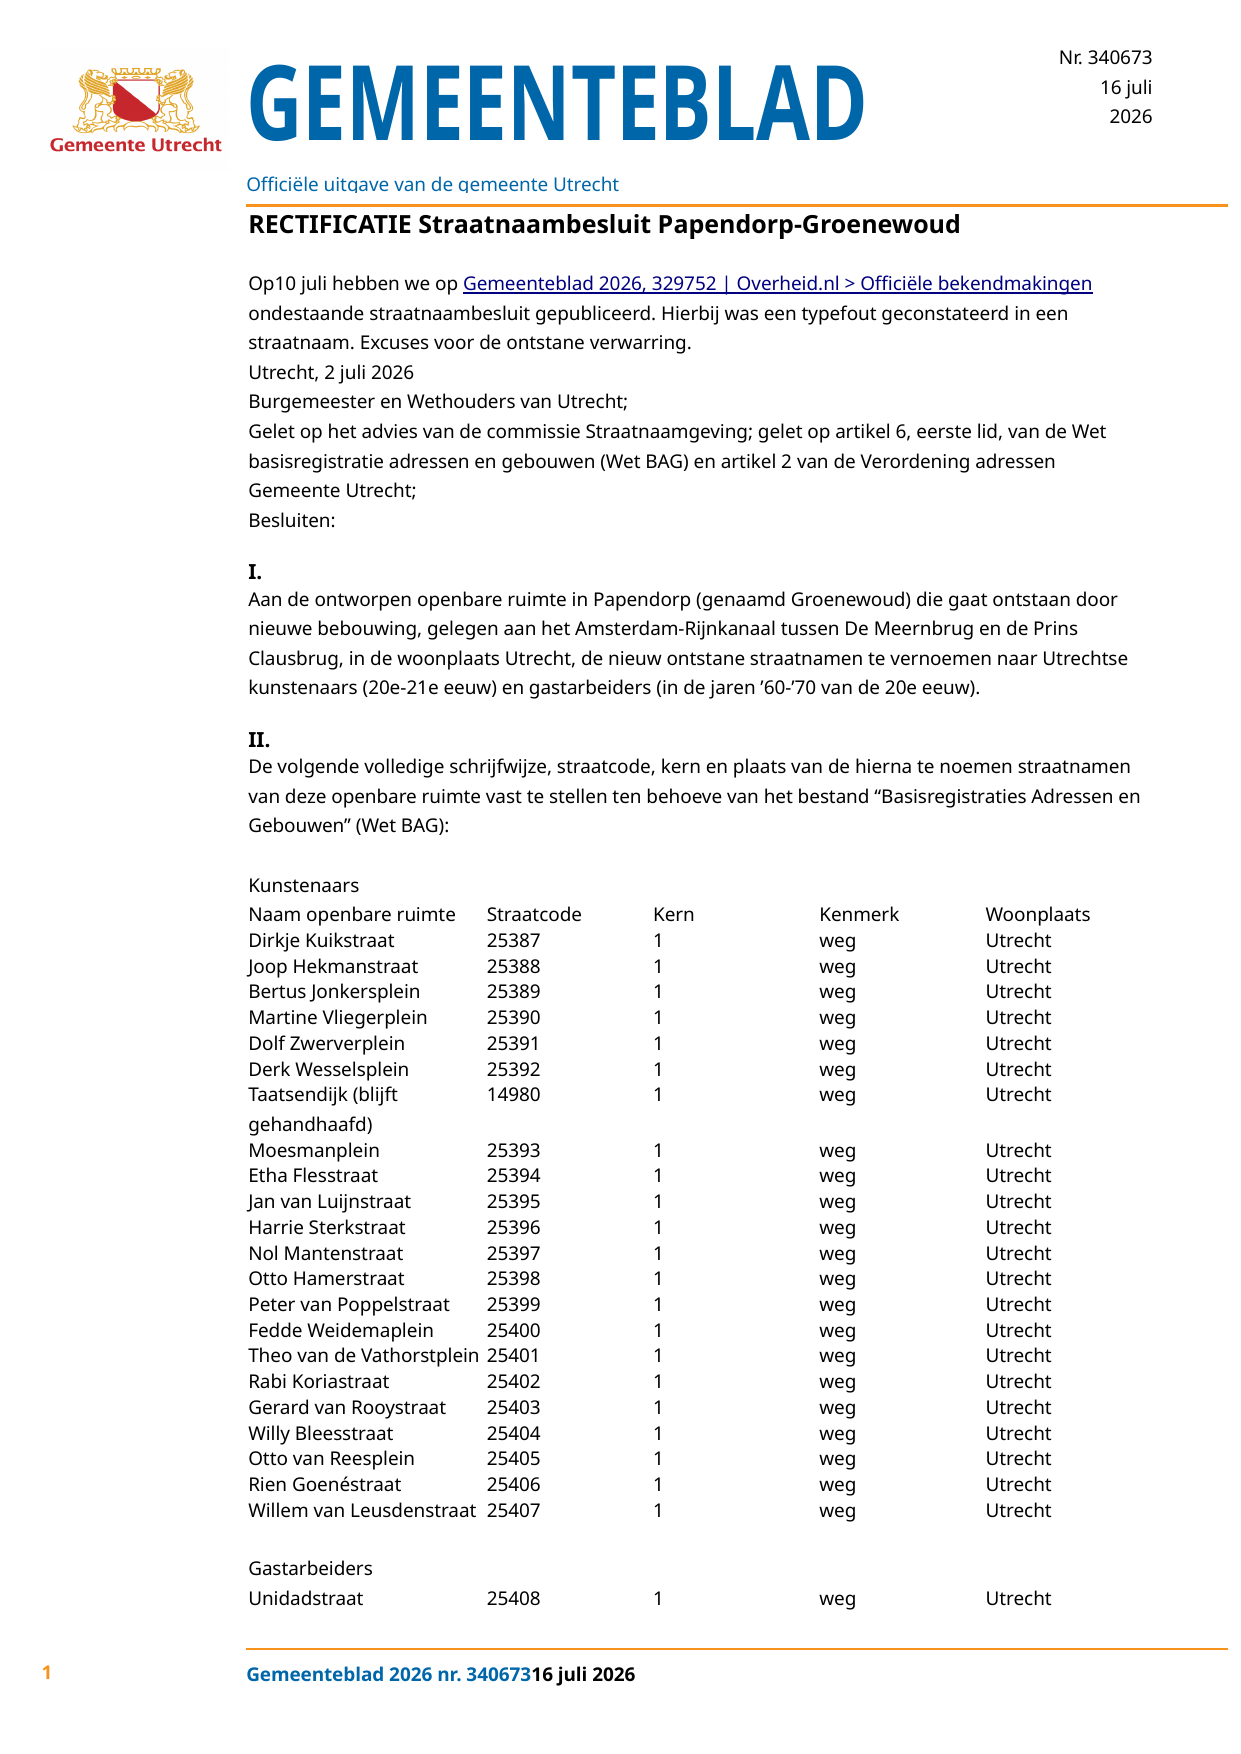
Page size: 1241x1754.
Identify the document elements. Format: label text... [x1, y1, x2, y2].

table_cell 1 [653, 1266, 819, 1291]
text I. [248, 557, 1152, 586]
table_cell Utrecht [985, 1030, 1152, 1056]
text De volgende volledige schrijfwijze, straatcode, kern en plaats van de hierna te noemen straatnamen van deze openbare ruimte vast te stellen ten behoeve van het bestand “Basisregistraties Adressen en Gebouwen” (Wet BAG): [248, 753, 1152, 838]
table_cell Bertus Jonkersplein [248, 979, 487, 1004]
table_cell weg [819, 1214, 985, 1240]
table_header Unidadstraat [248, 1585, 487, 1611]
table_cell weg [819, 1004, 985, 1030]
table_cell Utrecht [985, 1240, 1152, 1266]
table_header 25408 [487, 1585, 653, 1611]
table_cell 25401 [487, 1343, 653, 1368]
table_cell 25391 [487, 1030, 653, 1056]
table_cell Utrecht [985, 1317, 1152, 1343]
table_cell 25400 [487, 1317, 653, 1343]
table_cell Rabi Koriastraat [248, 1369, 487, 1394]
table_cell 25402 [487, 1369, 653, 1394]
table_cell 25390 [487, 1004, 653, 1030]
table_cell Utrecht [985, 1266, 1152, 1291]
table_cell weg [819, 1497, 985, 1523]
table_cell Utrecht [985, 953, 1152, 979]
table_cell weg [819, 953, 985, 979]
text Op10 juli hebben we op Gemeenteblad 2026, 329752 | Overheid.nl > Officiële bekendmakingen ondestaande straatnaambesluit gepubliceerd. Hierbij was een typefout geconstateerd in een straatnaam. Excuses voor de ontstane verwarring. [248, 270, 1152, 355]
table_cell Utrecht [985, 1056, 1152, 1082]
table_cell Utrecht [985, 1471, 1152, 1497]
table_cell Fedde Weidemaplein [248, 1317, 487, 1343]
table_cell 1 [653, 1137, 819, 1163]
table_cell Utrecht [985, 1163, 1152, 1188]
table_cell Otto Hamerstraat [248, 1266, 487, 1291]
table_cell Peter van Poppelstraat [248, 1291, 487, 1317]
table_cell Willy Bleesstraat [248, 1420, 487, 1446]
table_cell 25395 [487, 1188, 653, 1214]
table_cell weg [819, 1471, 985, 1497]
table_cell 1 [653, 1369, 819, 1394]
table_cell Jan van Luijnstraat [248, 1188, 487, 1214]
table_cell 1 [653, 1188, 819, 1214]
table_cell Taatsendijk (blijft gehandhaafd) [248, 1082, 487, 1137]
table_cell 1 [653, 1446, 819, 1471]
table_cell Utrecht [985, 1291, 1152, 1317]
table_cell weg [819, 1394, 985, 1420]
table_cell 25388 [487, 953, 653, 979]
picture [41, 47, 231, 172]
table_cell 25405 [487, 1446, 653, 1471]
table_cell Dirkje Kuikstraat [248, 927, 487, 953]
table_cell Theo van de Vathorstplein [248, 1343, 487, 1368]
table_cell 25389 [487, 979, 653, 1004]
table_cell 1 [653, 927, 819, 953]
table_cell Moesmanplein [248, 1137, 487, 1163]
table_cell Rien Goenéstraat [248, 1471, 487, 1497]
table_cell Utrecht [985, 1082, 1152, 1137]
table_cell Willem van Leusdenstraat [248, 1497, 487, 1523]
text RECTIFICATIE Straatnaambesluit Papendorp-Groenewoud [248, 207, 1152, 241]
table_cell 25404 [487, 1420, 653, 1446]
text Kunstenaars [248, 872, 1152, 897]
table_cell 25398 [487, 1266, 653, 1291]
table_cell weg [819, 1343, 985, 1368]
table_header Kern [653, 901, 819, 927]
table_cell Utrecht [985, 1343, 1152, 1368]
table_cell Utrecht [985, 1369, 1152, 1394]
table_cell 1 [653, 1030, 819, 1056]
table_cell Gerard van Rooystraat [248, 1394, 487, 1420]
table_header Kenmerk [819, 901, 985, 927]
table_header weg [819, 1585, 985, 1611]
table_cell weg [819, 1163, 985, 1188]
table_cell 14980 [487, 1082, 653, 1137]
table_cell 25403 [487, 1394, 653, 1420]
table_cell 1 [653, 1056, 819, 1082]
table_cell weg [819, 1317, 985, 1343]
table_cell weg [819, 979, 985, 1004]
table_cell 25407 [487, 1497, 653, 1523]
table_cell Utrecht [985, 927, 1152, 953]
table_cell 1 [653, 979, 819, 1004]
table_cell Utrecht [985, 1004, 1152, 1030]
table_cell weg [819, 1082, 985, 1137]
table_cell 25393 [487, 1137, 653, 1163]
table_cell 1 [653, 1082, 819, 1137]
table_header Naam openbare ruimte [248, 901, 487, 927]
table_cell 1 [653, 1471, 819, 1497]
table_cell 25394 [487, 1163, 653, 1188]
table_cell weg [819, 927, 985, 953]
table_cell weg [819, 1030, 985, 1056]
table_cell 25396 [487, 1214, 653, 1240]
text Utrecht, 2 juli 2026 [248, 359, 1152, 385]
text Burgemeester en Wethouders van Utrecht; [248, 389, 1152, 414]
table_header Utrecht [985, 1585, 1152, 1611]
table_cell Utrecht [985, 1497, 1152, 1523]
table_header Woonplaats [985, 901, 1152, 927]
table_cell 1 [653, 1420, 819, 1446]
text Gelet op het advies van de commissie Straatnaamgeving; gelet op artikel 6, eerste lid, van de Wet basisregistratie adressen en gebouwen (Wet BAG) en artikel 2 van de Verordening adressen Gemeente Utrecht; [248, 418, 1152, 503]
table_cell weg [819, 1420, 985, 1446]
table_cell 25397 [487, 1240, 653, 1266]
table_cell 25392 [487, 1056, 653, 1082]
table_cell 1 [653, 953, 819, 979]
text Aan de ontworpen openbare ruimte in Papendorp (genaamd Groenewoud) die gaat ontstaan door nieuwe bebouwing, gelegen aan het Amsterdam-Rijnkanaal tussen De Meernbrug en de Prins Clausbrug, in de woonplaats Utrecht, de nieuw ontstane straatnamen te vernoemen naar Utrechtse kunstenaars (20e-21e eeuw) en gastarbeiders (in de jaren ’60-’70 van de 20e eeuw). [248, 586, 1152, 700]
text II. [248, 725, 1152, 753]
table_cell Utrecht [985, 1420, 1152, 1446]
table_header 1 [653, 1585, 819, 1611]
table_cell 1 [653, 1394, 819, 1420]
table_cell 1 [653, 1497, 819, 1523]
table_cell Otto van Reesplein [248, 1446, 487, 1471]
table_cell weg [819, 1369, 985, 1394]
table_cell 25387 [487, 927, 653, 953]
table_cell weg [819, 1446, 985, 1471]
table_cell Utrecht [985, 1394, 1152, 1420]
table_cell Utrecht [985, 1214, 1152, 1240]
table_cell 1 [653, 1163, 819, 1188]
table_cell Derk Wesselsplein [248, 1056, 487, 1082]
table_cell 1 [653, 1240, 819, 1266]
table_cell 1 [653, 1214, 819, 1240]
table_cell 25399 [487, 1291, 653, 1317]
table_cell weg [819, 1240, 985, 1266]
table_header Straatcode [487, 901, 653, 927]
table_cell Utrecht [985, 979, 1152, 1004]
table_cell weg [819, 1137, 985, 1163]
table_cell Utrecht [985, 1446, 1152, 1471]
table_cell weg [819, 1056, 985, 1082]
text Besluiten: [248, 507, 1152, 533]
table_cell Utrecht [985, 1137, 1152, 1163]
table_cell 25406 [487, 1471, 653, 1497]
table_cell 1 [653, 1291, 819, 1317]
table_cell 1 [653, 1317, 819, 1343]
table_cell Joop Hekmanstraat [248, 953, 487, 979]
table_cell weg [819, 1291, 985, 1317]
table_cell Etha Flesstraat [248, 1163, 487, 1188]
table_cell Nol Mantenstraat [248, 1240, 487, 1266]
text Gastarbeiders [248, 1556, 1152, 1581]
table_cell Martine Vliegerplein [248, 1004, 487, 1030]
table_cell Utrecht [985, 1188, 1152, 1214]
table_cell 1 [653, 1004, 819, 1030]
table_cell Dolf Zwerverplein [248, 1030, 487, 1056]
table_cell weg [819, 1188, 985, 1214]
table_cell Harrie Sterkstraat [248, 1214, 487, 1240]
table_cell 1 [653, 1343, 819, 1368]
table_cell weg [819, 1266, 985, 1291]
